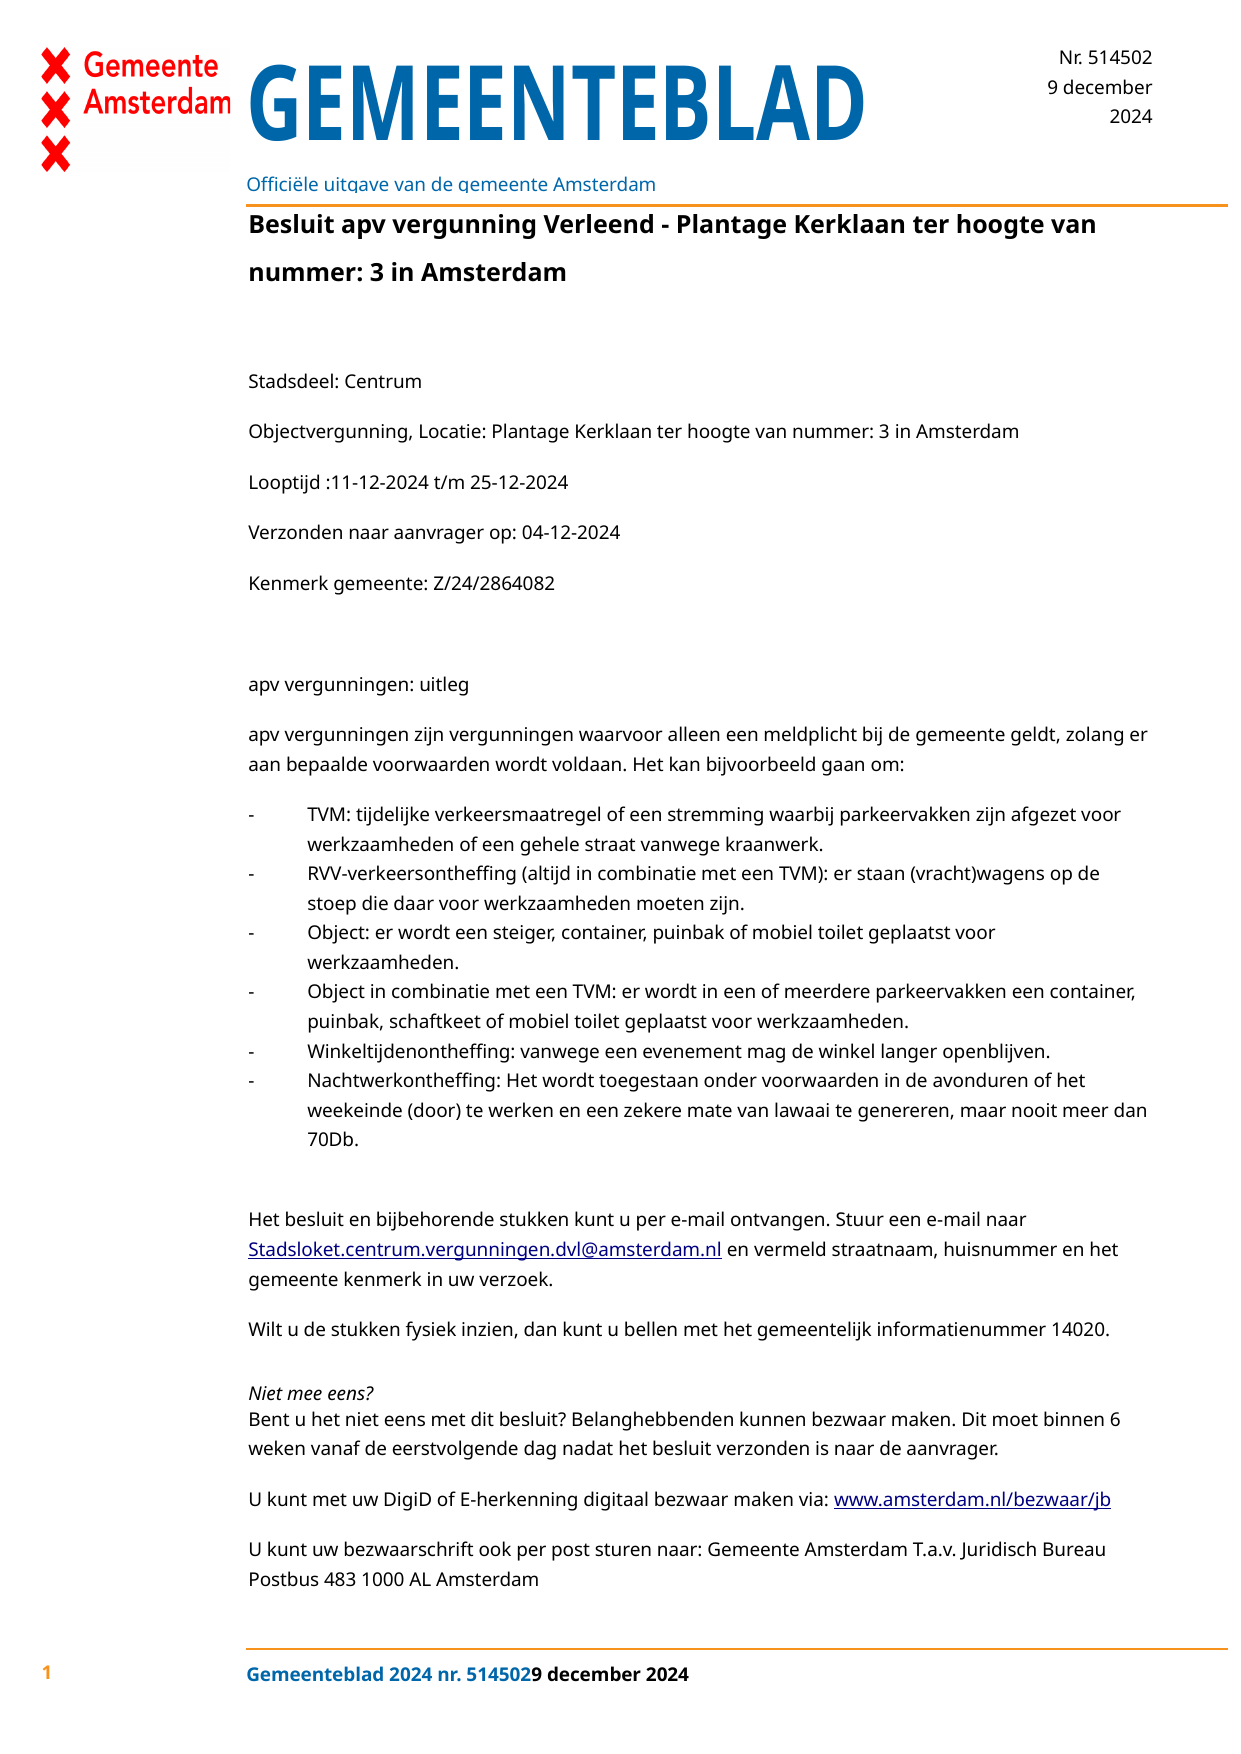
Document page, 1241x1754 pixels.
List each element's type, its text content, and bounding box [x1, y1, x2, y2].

text Wilt u de stukken fysiek inzien, dan kunt u bellen met het gemeentelijk informatienummer 14020. [248, 1316, 1152, 1342]
text Looptijd :11-12-2024 t/m 25-12-2024 [248, 469, 1152, 495]
text Het besluit en bijbehorende stukken kunt u per e-mail ontvangen. Stuur een e-mail naar Stadsloket.centrum.vergunningen.dvl@amsterdam.nl en vermeld straatnaam, huisnummer en het gemeente kenmerk in uw verzoek. [248, 1207, 1152, 1292]
list Winkeltijdenontheffing: vanwege een evenement mag de winkel langer openblijven. [248, 1038, 1152, 1064]
list RVV-verkeersontheffing (altijd in combinatie met een TVM): er staan (vracht)wagens op de stoep die daar voor werkzaamheden moeten zijn. [248, 860, 1152, 916]
text Objectvergunning, Locatie: Plantage Kerklaan ter hoogte van nummer: 3 in Amsterdam [248, 419, 1152, 444]
text U kunt met uw DigiD of E-herkenning digitaal bezwaar maken via: www.amsterdam.nl/bezwaar/jb [248, 1486, 1152, 1512]
text Besluit apv vergunning Verleend - Plantage Kerklaan ter hoogte van nummer: 3 in Amsterdam [248, 207, 1152, 288]
list Object: er wordt een steiger, container, puinbak of mobiel toilet geplaatst voor werkzaamheden. [248, 919, 1152, 975]
text Stadsdeel: Centrum [248, 368, 1152, 394]
text apv vergunningen zijn vergunningen waarvoor alleen een meldplicht bij de gemeente geldt, zolang er aan bepaalde voorwaarden wordt voldaan. Het kan bijvoorbeeld gaan om: [248, 721, 1152, 777]
list Object in combinatie met een TVM: er wordt in een of meerdere parkeervakken een container, puinbak, schaftkeet of mobiel toilet geplaatst voor werkzaamheden. [248, 979, 1152, 1034]
picture [41, 47, 231, 172]
text apv vergunningen: uitleg [248, 671, 1152, 697]
text Bent u het niet eens met dit besluit? Belanghebbenden kunnen bezwaar maken. Dit moet binnen 6 weken vanaf de eerstvolgende dag nadat het besluit verzonden is naar de aanvrager. [248, 1406, 1152, 1461]
text U kunt uw bezwaarschrift ook per post sturen naar: Gemeente Amsterdam T.a.v. Juridisch Bureau Postbus 483 1000 AL Amsterdam [248, 1536, 1152, 1592]
text Kenmerk gemeente: Z/24/2864082 [248, 570, 1152, 596]
list TVM: tijdelijke verkeersmaatregel of een stremming waarbij parkeervakken zijn afgezet voor werkzaamheden of een gehele straat vanwege kraanwerk. [248, 801, 1152, 857]
text Niet mee eens? [248, 1380, 1152, 1406]
list Nachtwerkontheffing: Het wordt toegestaan onder voorwaarden in de avonduren of het weekeinde (door) te werken en een zekere mate van lawaai te genereren, maar nooit meer dan 70Db. [248, 1067, 1152, 1152]
text Verzonden naar aanvrager op: 04-12-2024 [248, 519, 1152, 545]
